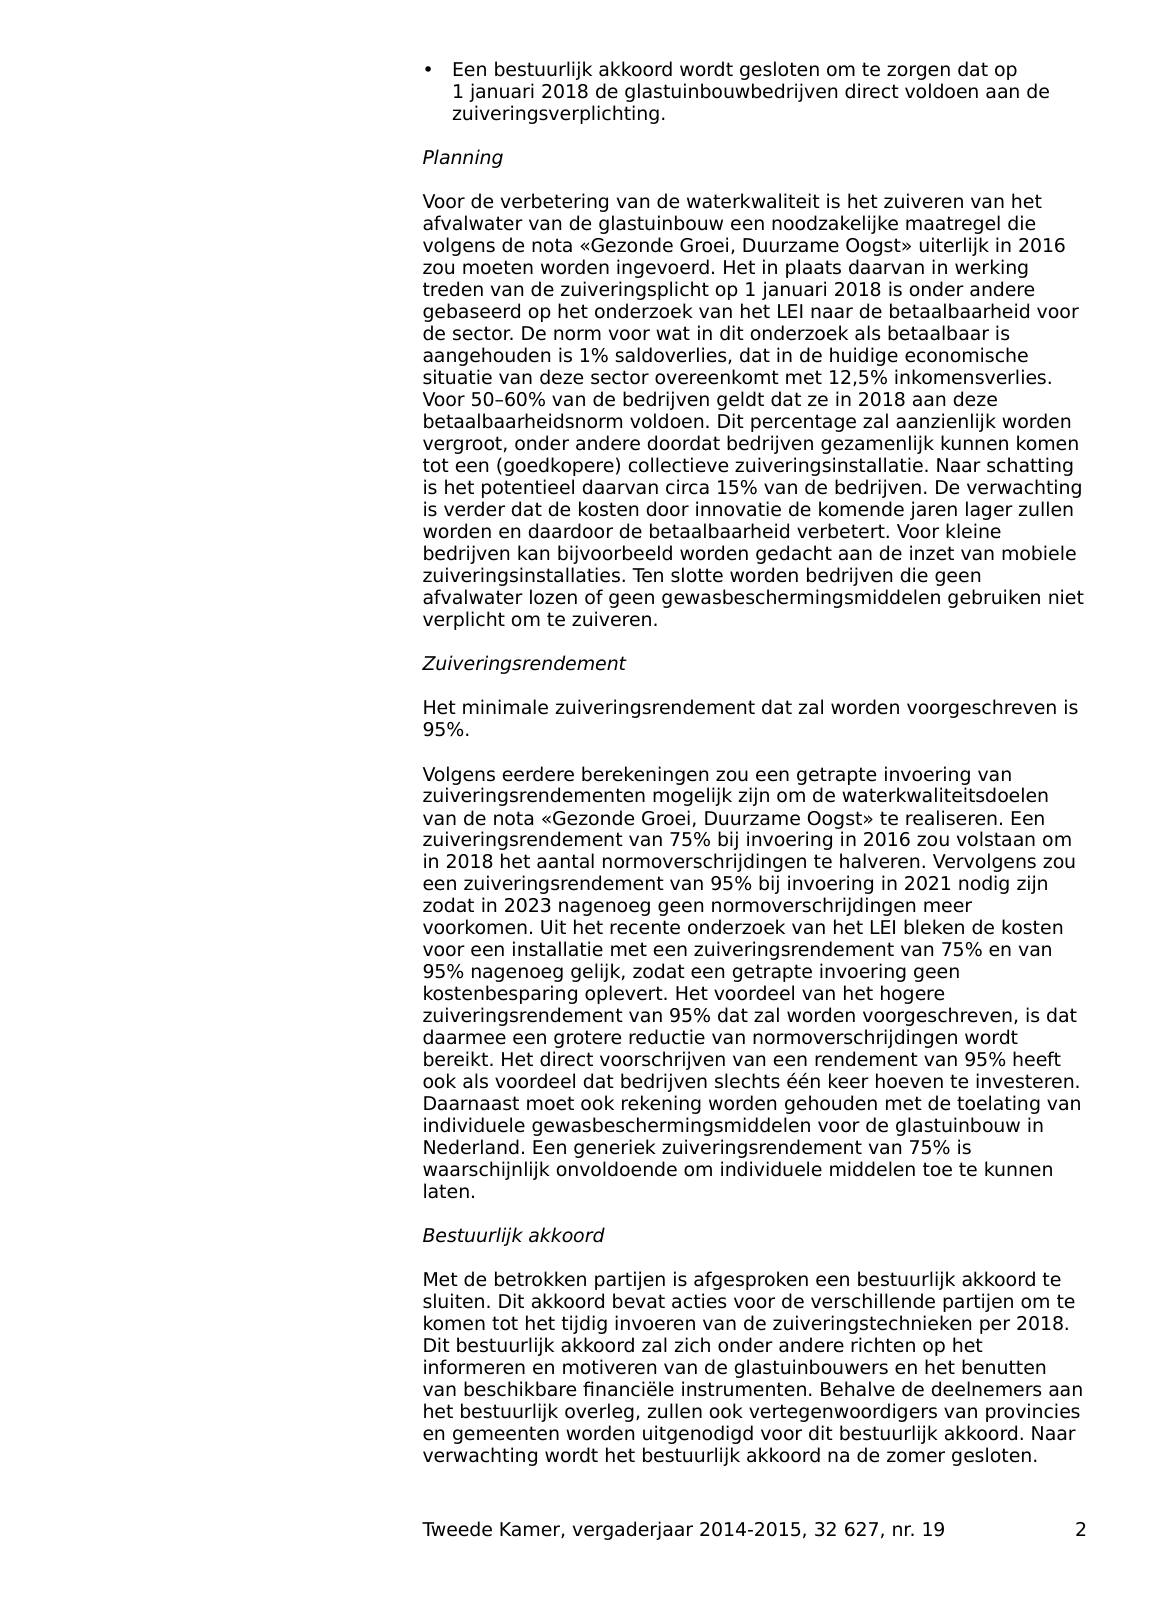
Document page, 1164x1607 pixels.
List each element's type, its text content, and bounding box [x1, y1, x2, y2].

text Voor de verbetering van de waterkwaliteit is het zuiveren van het afvalwater van de glastuinbouw een noodzakelijke maatregel die volgens de nota «Gezonde Groei, Duurzame Oogst» uiterlijk in 2016 zou moeten worden ingevoerd. Het in plaats daarvan in werking treden van de zuiveringsplicht op 1 januari 2018 is onder andere gebaseerd op het onderzoek van het LEI naar de betaalbaarheid voor de sector. De norm voor wat in dit onderzoek als betaalbaar is aangehouden is 1% saldoverlies, dat in de huidige economische situatie van deze sector overeenkomt met 12,5% inkomensverlies. Voor 50–60% van de bedrijven geldt dat ze in 2018 aan deze betaalbaarheidsnorm voldoen. Dit percentage zal aanzienlijk worden vergroot, onder andere doordat bedrijven gezamenlijk kunnen komen tot een (goedkopere) collectieve zuiveringsinstallatie. Naar schatting is het potentieel daarvan circa 15% van de bedrijven. De verwachting is verder dat de kosten door innovatie de komende jaren lager zullen worden en daardoor de betaalbaarheid verbetert. Voor kleine bedrijven kan bijvoorbeeld worden gedacht aan de inzet van mobiele zuiveringsinstallaties. Ten slotte worden bedrijven die geen afvalwater lozen of geen gewasbeschermingsmiddelen gebruiken niet verplicht om te zuiveren. [422, 191, 1087, 631]
subtitle Zuiveringsrendement [422, 653, 1087, 675]
text Het minimale zuiveringsrendement dat zal worden voorgeschreven is 95%. [422, 697, 1087, 741]
text Volgens eerdere berekeningen zou een getrapte invoering van zuiveringsrendementen mogelijk zijn om de waterkwaliteitsdoelen van de nota «Gezonde Groei, Duurzame Oogst» te realiseren. Een zuiveringsrendement van 75% bij invoering in 2016 zou volstaan om in 2018 het aantal normoverschrijdingen te halveren. Vervolgens zou een zuiveringsrendement van 95% bij invoering in 2021 nodig zijn zodat in 2023 nagenoeg geen normoverschrijdingen meer voorkomen. Uit het recente onderzoek van het LEI bleken de kosten voor een installatie met een zuiveringsrendement van 75% en van 95% nagenoeg gelijk, zodat een getrapte invoering geen kostenbesparing oplevert. Het voordeel van het hogere zuiveringsrendement van 95% dat zal worden voorgeschreven, is dat daarmee een grotere reductie van normoverschrijdingen wordt bereikt. Het direct voorschrijven van een rendement van 95% heeft ook als voordeel dat bedrijven slechts één keer hoeven te investeren. Daarnaast moet ook rekening worden gehouden met de toelating van individuele gewasbeschermingsmiddelen voor de glastuinbouw in Nederland. Een generiek zuiveringsrendement van 75% is waarschijnlijk onvoldoende om individuele middelen toe te kunnen laten. [422, 763, 1087, 1203]
text • Een bestuurlijk akkoord wordt gesloten om te zorgen dat op 1 januari 2018 de glastuinbouwbedrijven direct voldoen aan de zuiveringsverplichting. [422, 59, 1087, 125]
subtitle Bestuurlijk akkoord [422, 1225, 1087, 1247]
subtitle Planning [422, 147, 1087, 169]
text Met de betrokken partijen is afgesproken een bestuurlijk akkoord te sluiten. Dit akkoord bevat acties voor de verschillende partijen om te komen tot het tijdig invoeren van de zuiveringstechnieken per 2018. Dit bestuurlijk akkoord zal zich onder andere richten op het informeren en motiveren van de glastuinbouwers en het benutten van beschikbare financiële instrumenten. Behalve de deelnemers aan het bestuurlijk overleg, zullen ook vertegenwoordigers van provincies en gemeenten worden uitgenodigd voor dit bestuurlijk akkoord. Naar verwachting wordt het bestuurlijk akkoord na de zomer gesloten. [422, 1269, 1087, 1467]
